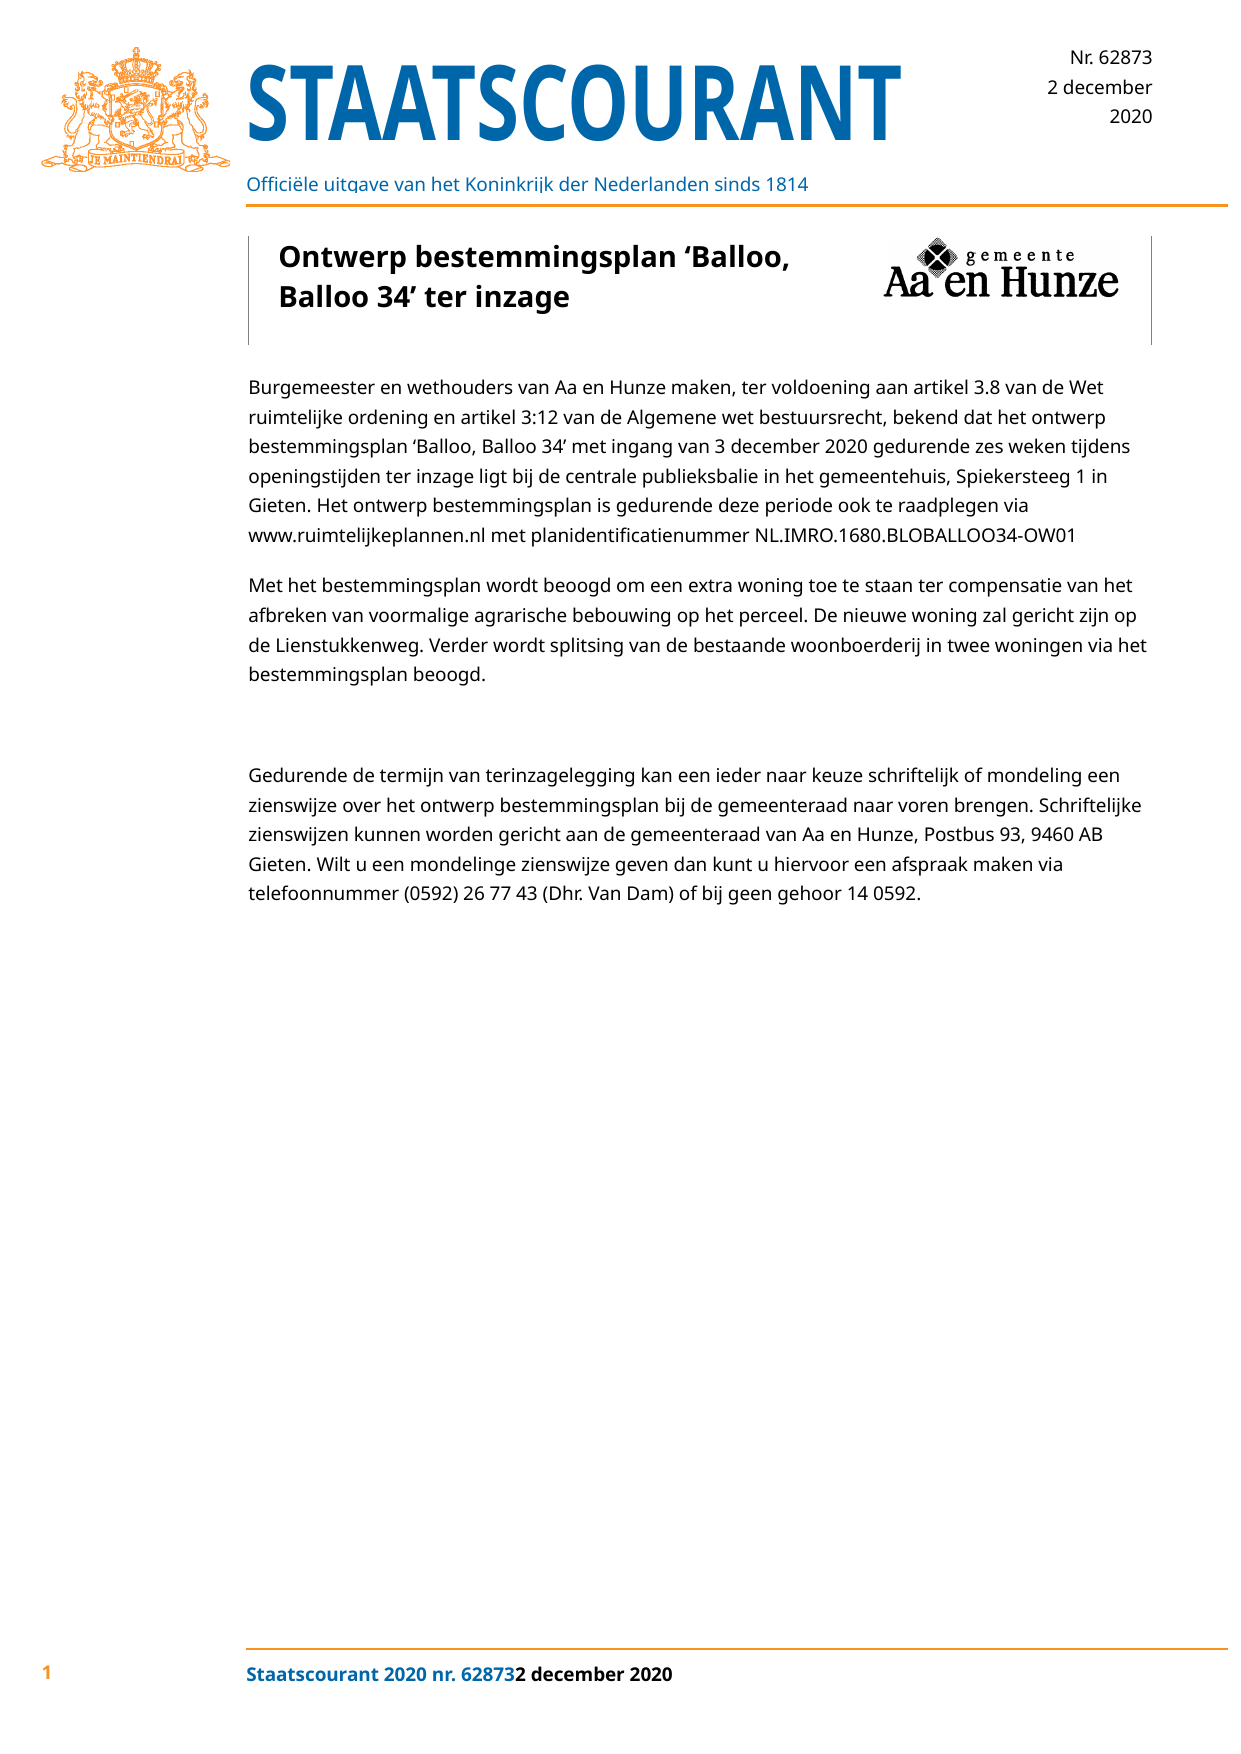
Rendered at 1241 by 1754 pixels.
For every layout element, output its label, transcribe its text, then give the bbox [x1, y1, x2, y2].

text Met het bestemmingsplan wordt beoogd om een extra woning toe te staan ter compensatie van het afbreken van voormalige agrarische bebouwing op het perceel. De nieuwe woning zal gericht zijn op de Lienstukkenweg. Verder wordt splitsing van de bestaande woonboerderij in twee woningen via het bestemmingsplan beoogd. [248, 573, 1152, 687]
text Burgemeester en wethouders van Aa en Hunze maken, ter voldoening aan artikel 3.8 van de Wet ruimtelijke ordening en artikel 3:12 van de Algemene wet bestuursrecht, bekend dat het ontwerp bestemmingsplan ‘Balloo, Balloo 34’ met ingang van 3 december 2020 gedurende zes weken tijdens openingstijden ter inzage ligt bij de centrale publieksbalie in het gemeentehuis, Spiekersteeg 1 in Gieten. Het ontwerp bestemmingsplan is gedurende deze periode ook te raadplegen via www.ruimtelijkeplannen.nl met planidentificatienummer NL.IMRO.1680.BLOBALLOO34-OW01 [248, 374, 1152, 548]
picture [882, 236, 1119, 298]
table_header Ontwerp bestemmingsplan ‘Balloo, Balloo 34’ ter inzage [249, 236, 850, 345]
table_header [850, 236, 1151, 345]
picture [41, 47, 231, 172]
text Gedurende de termijn van terinzagelegging kan een ieder naar keuze schriftelijk of mondeling een zienswijze over het ontwerp bestemmingsplan bij de gemeenteraad naar voren brengen. Schriftelijke zienswijzen kunnen worden gericht aan de gemeenteraad van Aa en Hunze, Postbus 93, 9460 AB Gieten. Wilt u een mondelinge zienswijze geven dan kunt u hiervoor een afspraak maken via telefoonnummer (0592) 26 77 43 (Dhr. Van Dam) of bij geen gehoor 14 0592. [248, 762, 1152, 906]
